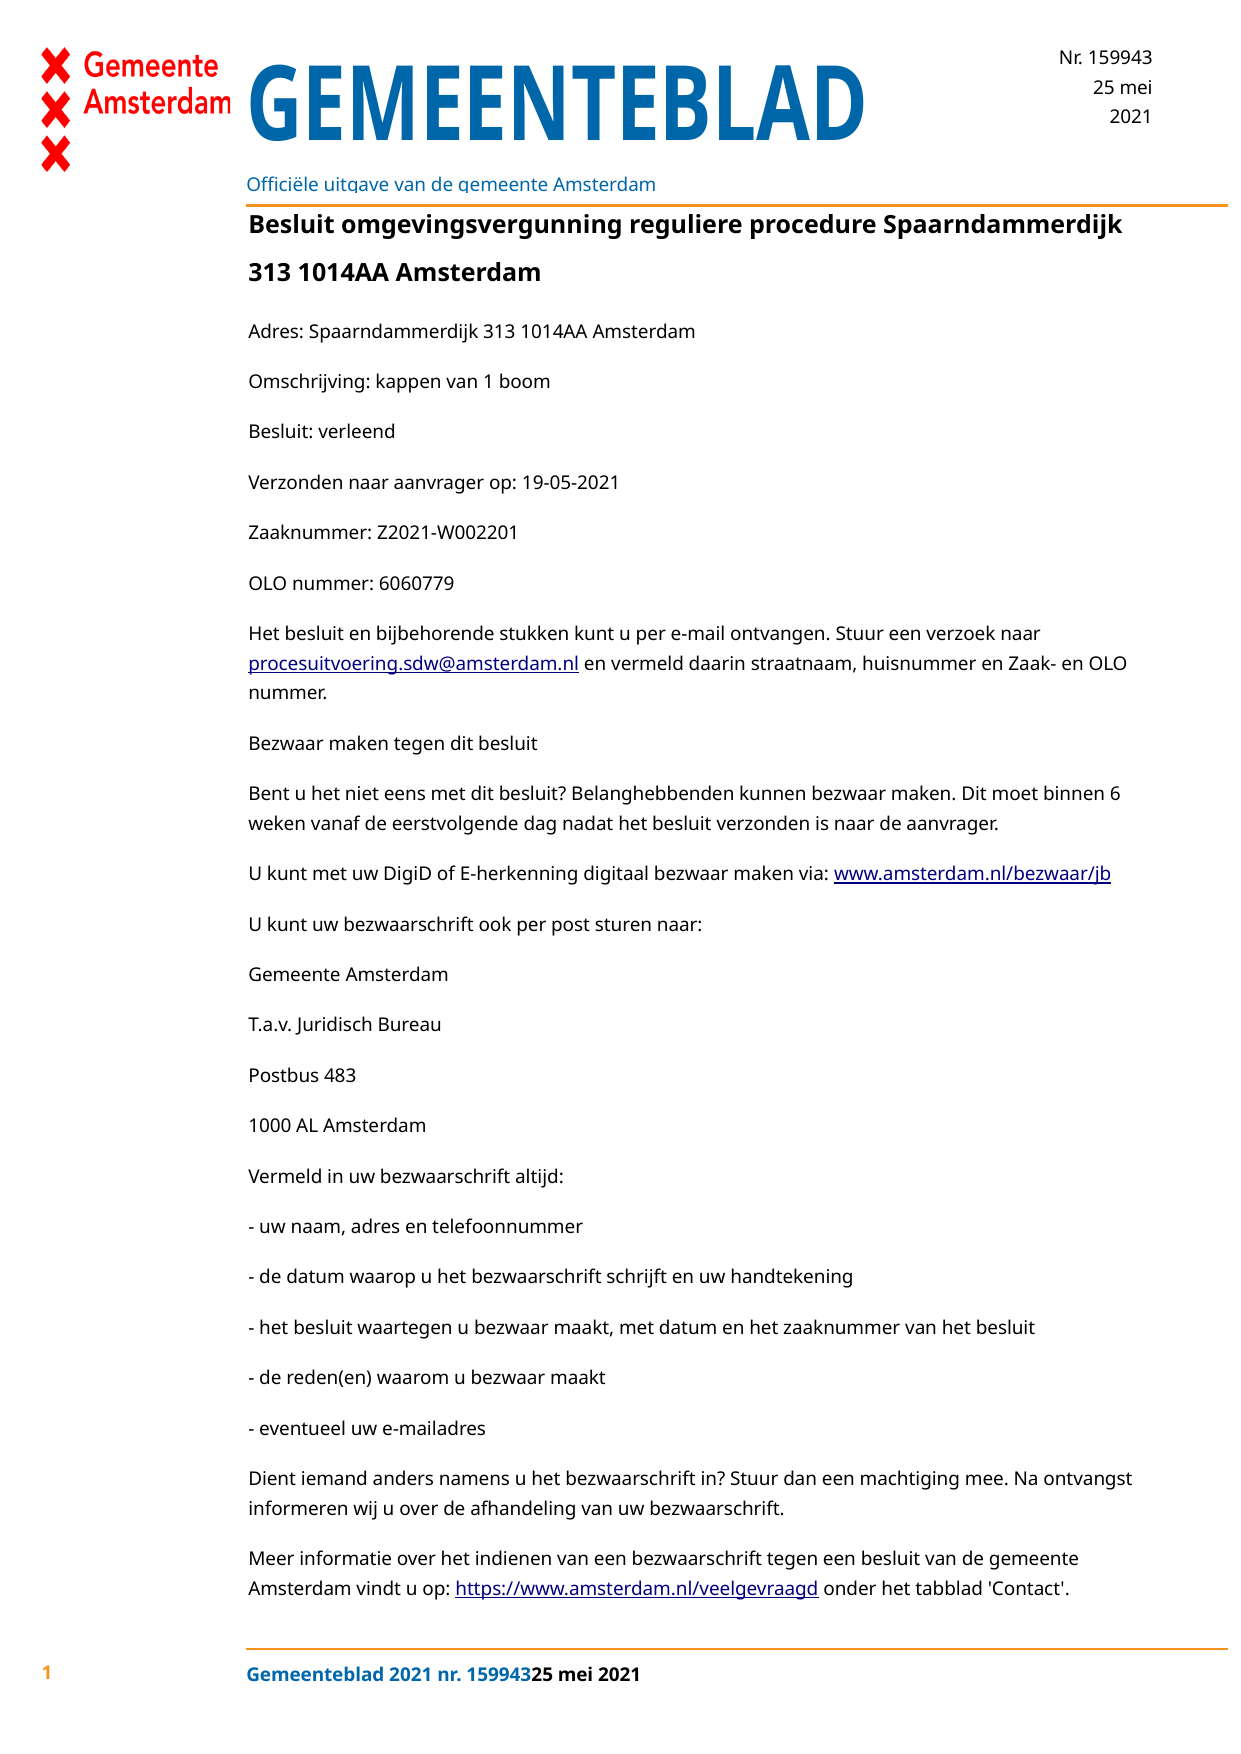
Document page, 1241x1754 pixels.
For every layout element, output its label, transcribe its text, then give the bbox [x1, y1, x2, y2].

text Bent u het niet eens met dit besluit? Belanghebbenden kunnen bezwaar maken. Dit moet binnen 6 weken vanaf de eerstvolgende dag nadat het besluit verzonden is naar de aanvrager. [248, 780, 1152, 836]
text Omschrijving: kappen van 1 boom [248, 368, 1152, 394]
text Besluit: verleend [248, 419, 1152, 444]
text Gemeente Amsterdam [248, 961, 1152, 987]
text Dient iemand anders namens u het bezwaarschrift in? Stuur dan een machtiging mee. Na ontvangst informeren wij u over de afhandeling van uw bezwaarschrift. [248, 1465, 1152, 1521]
text Meer informatie over het indienen van een bezwaarschrift tegen een besluit van de gemeente Amsterdam vindt u op: https://www.amsterdam.nl/veelgevraagd onder het tabblad 'Contact'. [248, 1545, 1152, 1601]
picture [41, 47, 231, 172]
text Het besluit en bijbehorende stukken kunt u per e-mail ontvangen. Stuur een verzoek naar procesuitvoering.sdw@amsterdam.nl en vermeld daarin straatnaam, huisnummer en Zaak- en OLO nummer. [248, 620, 1152, 705]
text - eventueel uw e-mailadres [248, 1415, 1152, 1441]
text Verzonden naar aanvrager op: 19-05-2021 [248, 469, 1152, 495]
text Besluit omgevingsvergunning reguliere procedure Spaarndammerdijk 313 1014AA Amsterdam [248, 207, 1152, 288]
text U kunt met uw DigiD of E-herkenning digitaal bezwaar maken via: www.amsterdam.nl/bezwaar/jb [248, 860, 1152, 886]
text OLO nummer: 6060779 [248, 570, 1152, 596]
text Vermeld in uw bezwaarschrift altijd: [248, 1163, 1152, 1189]
text T.a.v. Juridisch Bureau [248, 1012, 1152, 1037]
text Bezwaar maken tegen dit besluit [248, 730, 1152, 756]
text U kunt uw bezwaarschrift ook per post sturen naar: [248, 911, 1152, 937]
text - uw naam, adres en telefoonnummer [248, 1213, 1152, 1239]
text - de datum waarop u het bezwaarschrift schrijft en uw handtekening [248, 1264, 1152, 1289]
text Zaaknummer: Z2021-W002201 [248, 519, 1152, 545]
text - de reden(en) waarom u bezwaar maakt [248, 1364, 1152, 1390]
text Postbus 483 [248, 1062, 1152, 1088]
text - het besluit waartegen u bezwaar maakt, met datum en het zaaknummer van het besluit [248, 1314, 1152, 1340]
text 1000 AL Amsterdam [248, 1112, 1152, 1138]
text Adres: Spaarndammerdijk 313 1014AA Amsterdam [248, 318, 1152, 344]
